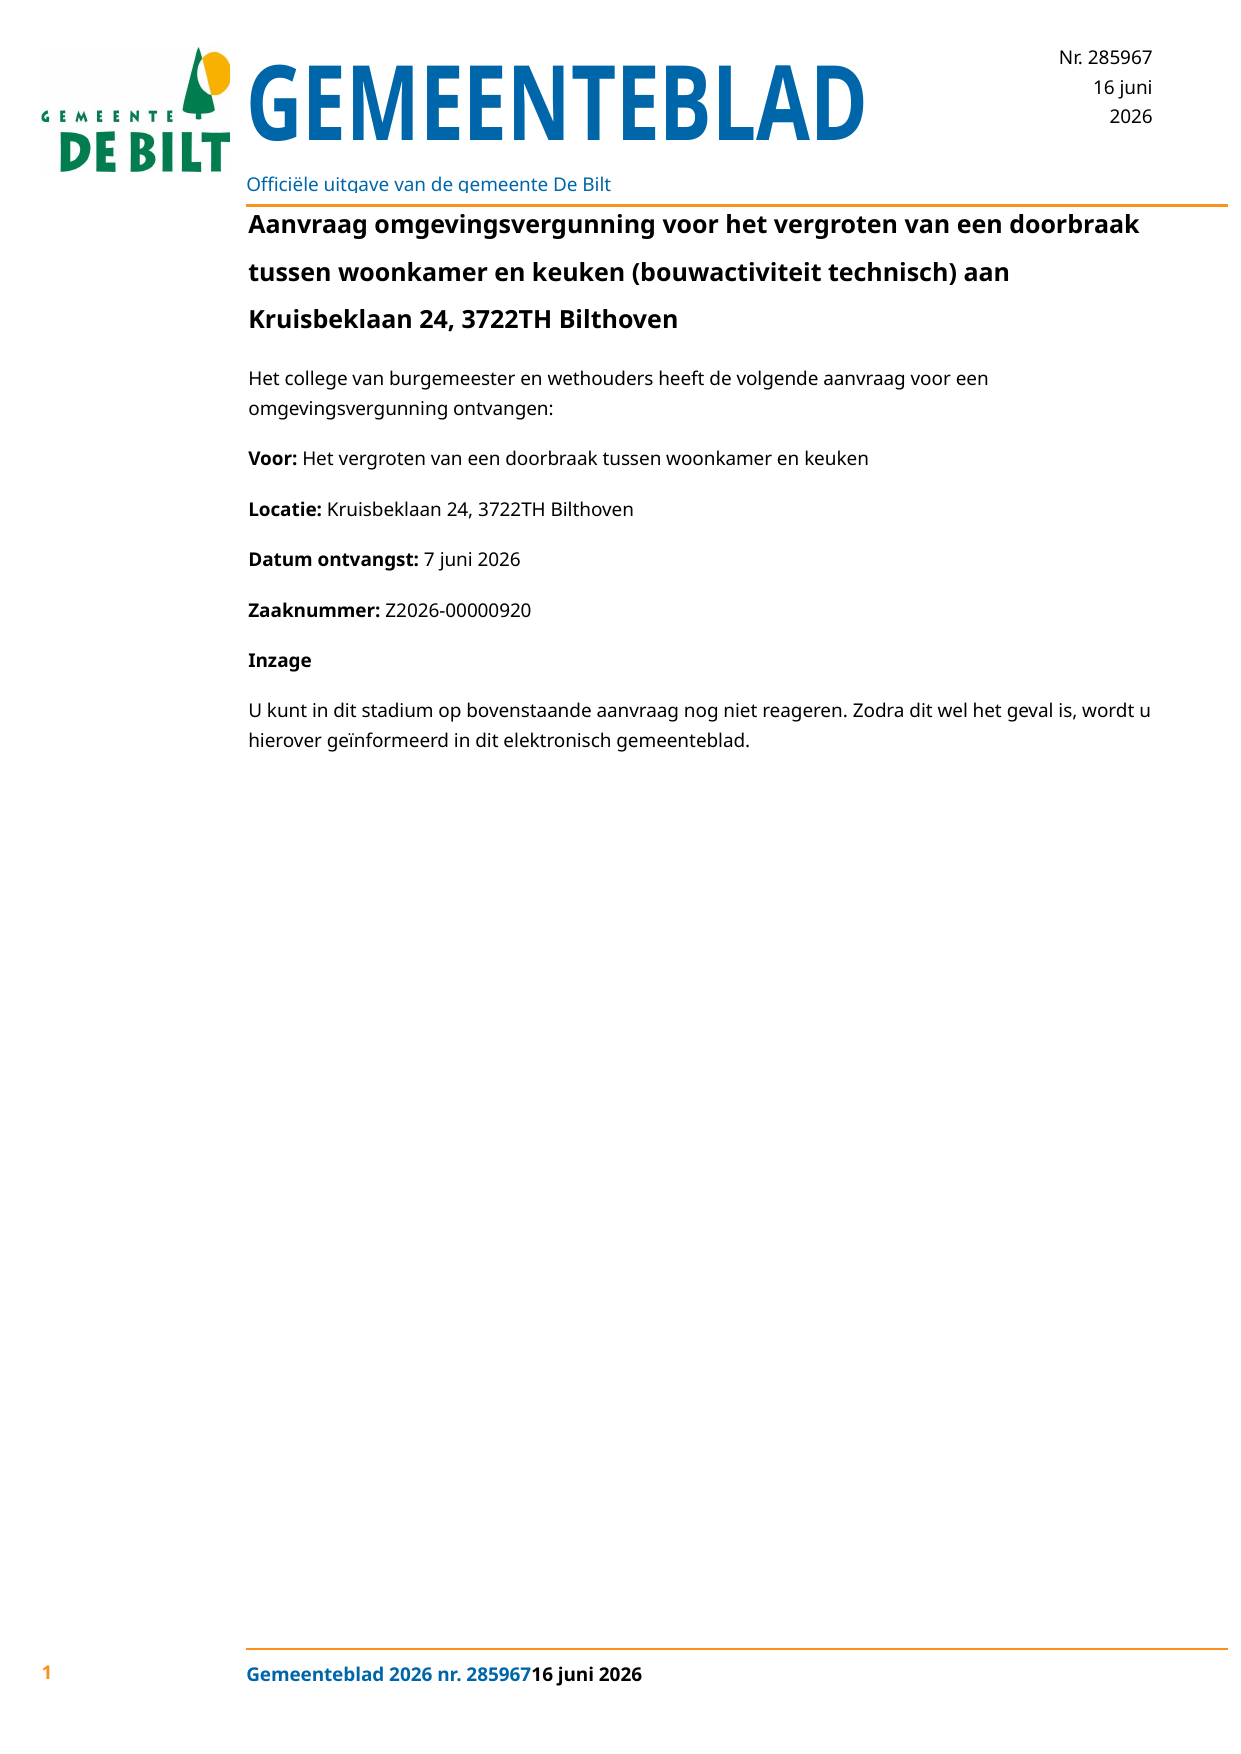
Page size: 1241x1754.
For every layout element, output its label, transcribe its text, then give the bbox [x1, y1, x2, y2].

text Voor: Het vergroten van een doorbraak tussen woonkamer en keuken [248, 446, 1152, 471]
text Zaaknummer: Z2026-00000920 [248, 597, 1152, 622]
text Inzage [248, 647, 1152, 673]
text Locatie: Kruisbeklaan 24, 3722TH Bilthoven [248, 496, 1152, 522]
text U kunt in dit stadium op bovenstaande aanvraag nog niet reageren. Zodra dit wel het geval is, wordt u hierover geïnformeerd in dit elektronisch gemeenteblad. [248, 698, 1152, 753]
text Het college van burgemeester en wethouders heeft de volgende aanvraag voor een omgevingsvergunning ontvangen: [248, 366, 1152, 421]
text Aanvraag omgevingsvergunning voor het vergroten van een doorbraak tussen woonkamer en keuken (bouwactiviteit technisch) aan Kruisbeklaan 24, 3722TH Bilthoven [248, 207, 1152, 336]
text Datum ontvangst: 7 juni 2026 [248, 546, 1152, 572]
picture [41, 47, 231, 172]
